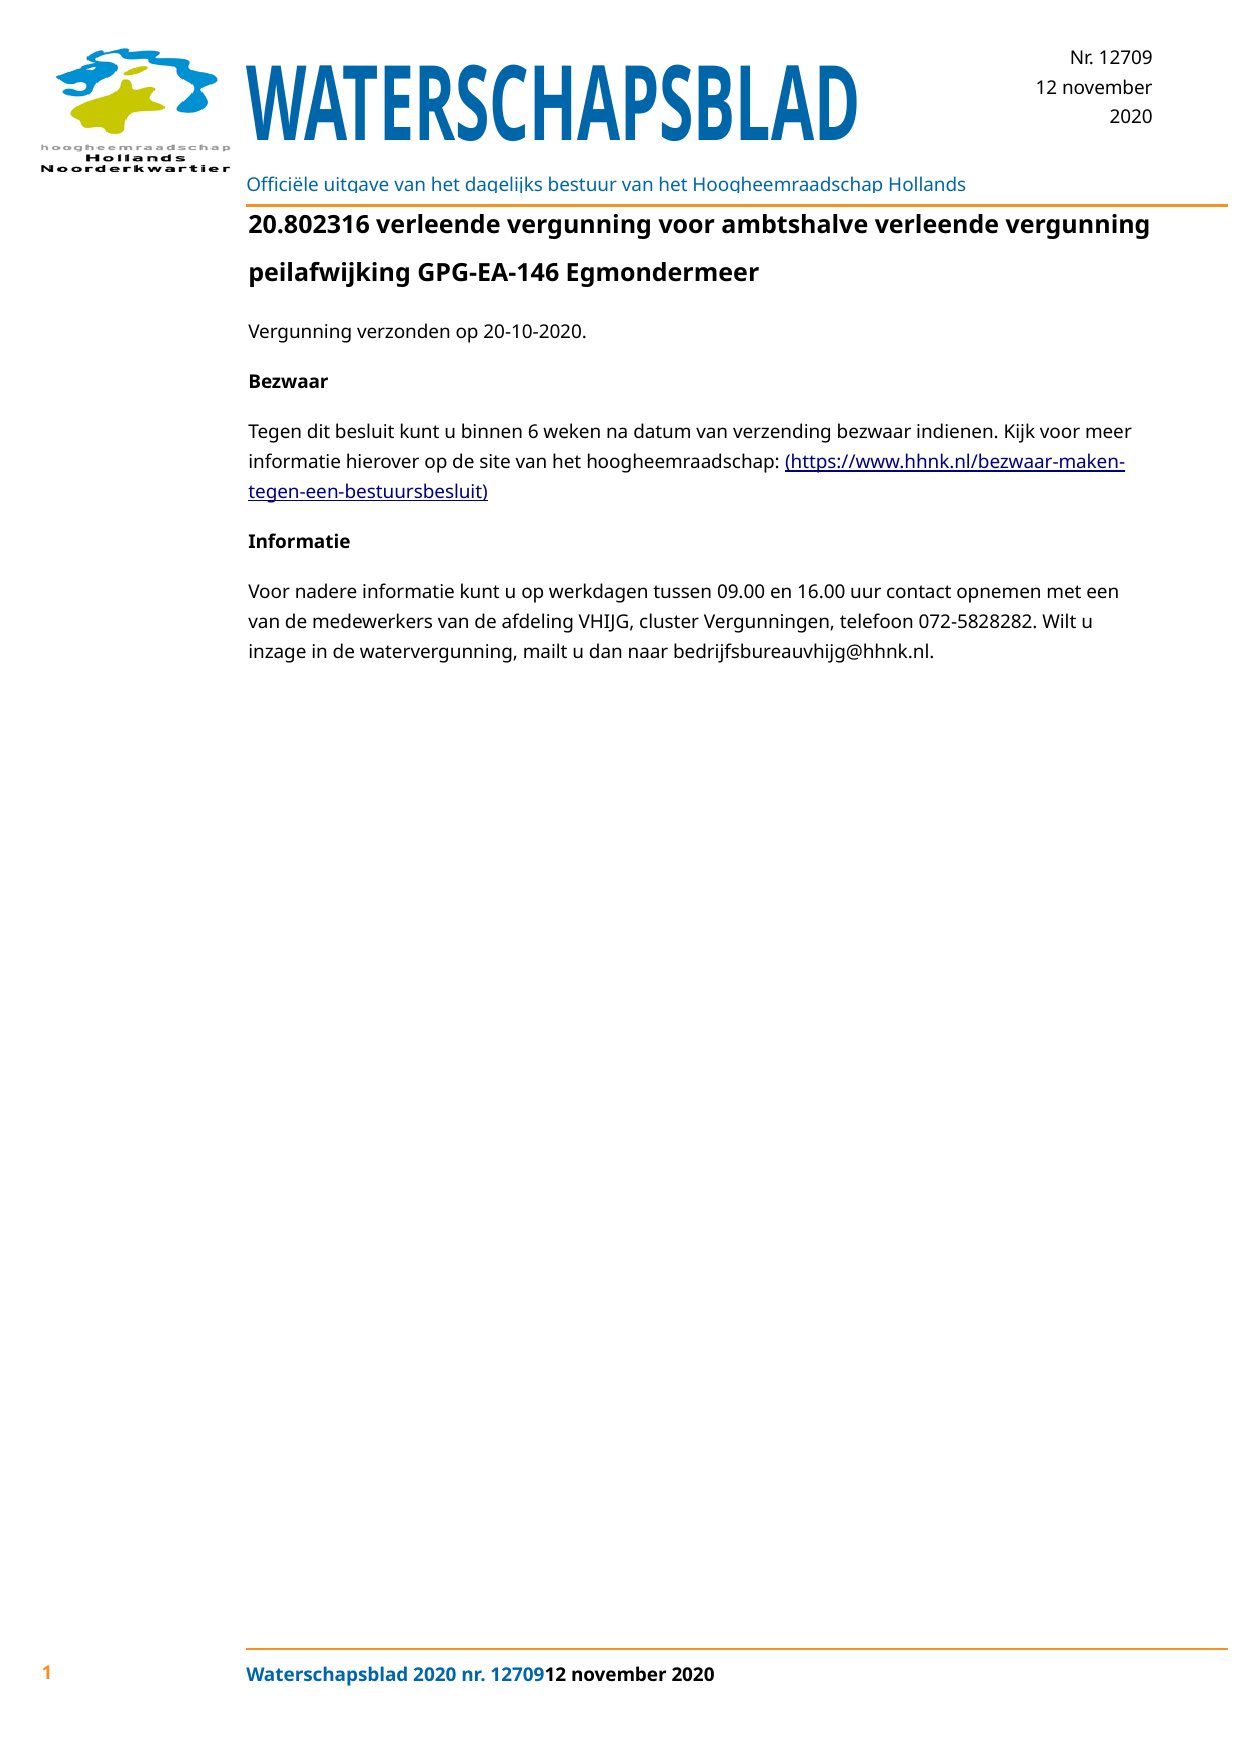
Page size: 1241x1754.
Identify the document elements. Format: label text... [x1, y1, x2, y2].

picture [41, 47, 231, 172]
text Voor nadere informatie kunt u op werkdagen tussen 09.00 en 16.00 uur contact opnemen met een van de medewerkers van de afdeling VHIJG, cluster Vergunningen, telefoon 072-5828282. Wilt u inzage in de watervergunning, mailt u dan naar bedrijfsbureauvhijg@hhnk.nl. [248, 579, 1152, 664]
text Informatie [248, 528, 1152, 554]
text 20.802316 verleende vergunning voor ambtshalve verleende vergunning peilafwijking GPG-EA-146 Egmondermeer [248, 207, 1152, 288]
text Vergunning verzonden op 20-10-2020. [248, 318, 1152, 344]
text Bezwaar [248, 368, 1152, 394]
text Tegen dit besluit kunt u binnen 6 weken na datum van verzending bezwaar indienen. Kijk voor meer informatie hierover op de site van het hoogheemraadschap: (https://www.hhnk.nl/bezwaar-maken-tegen-een-bestuursbesluit) [248, 419, 1152, 504]
